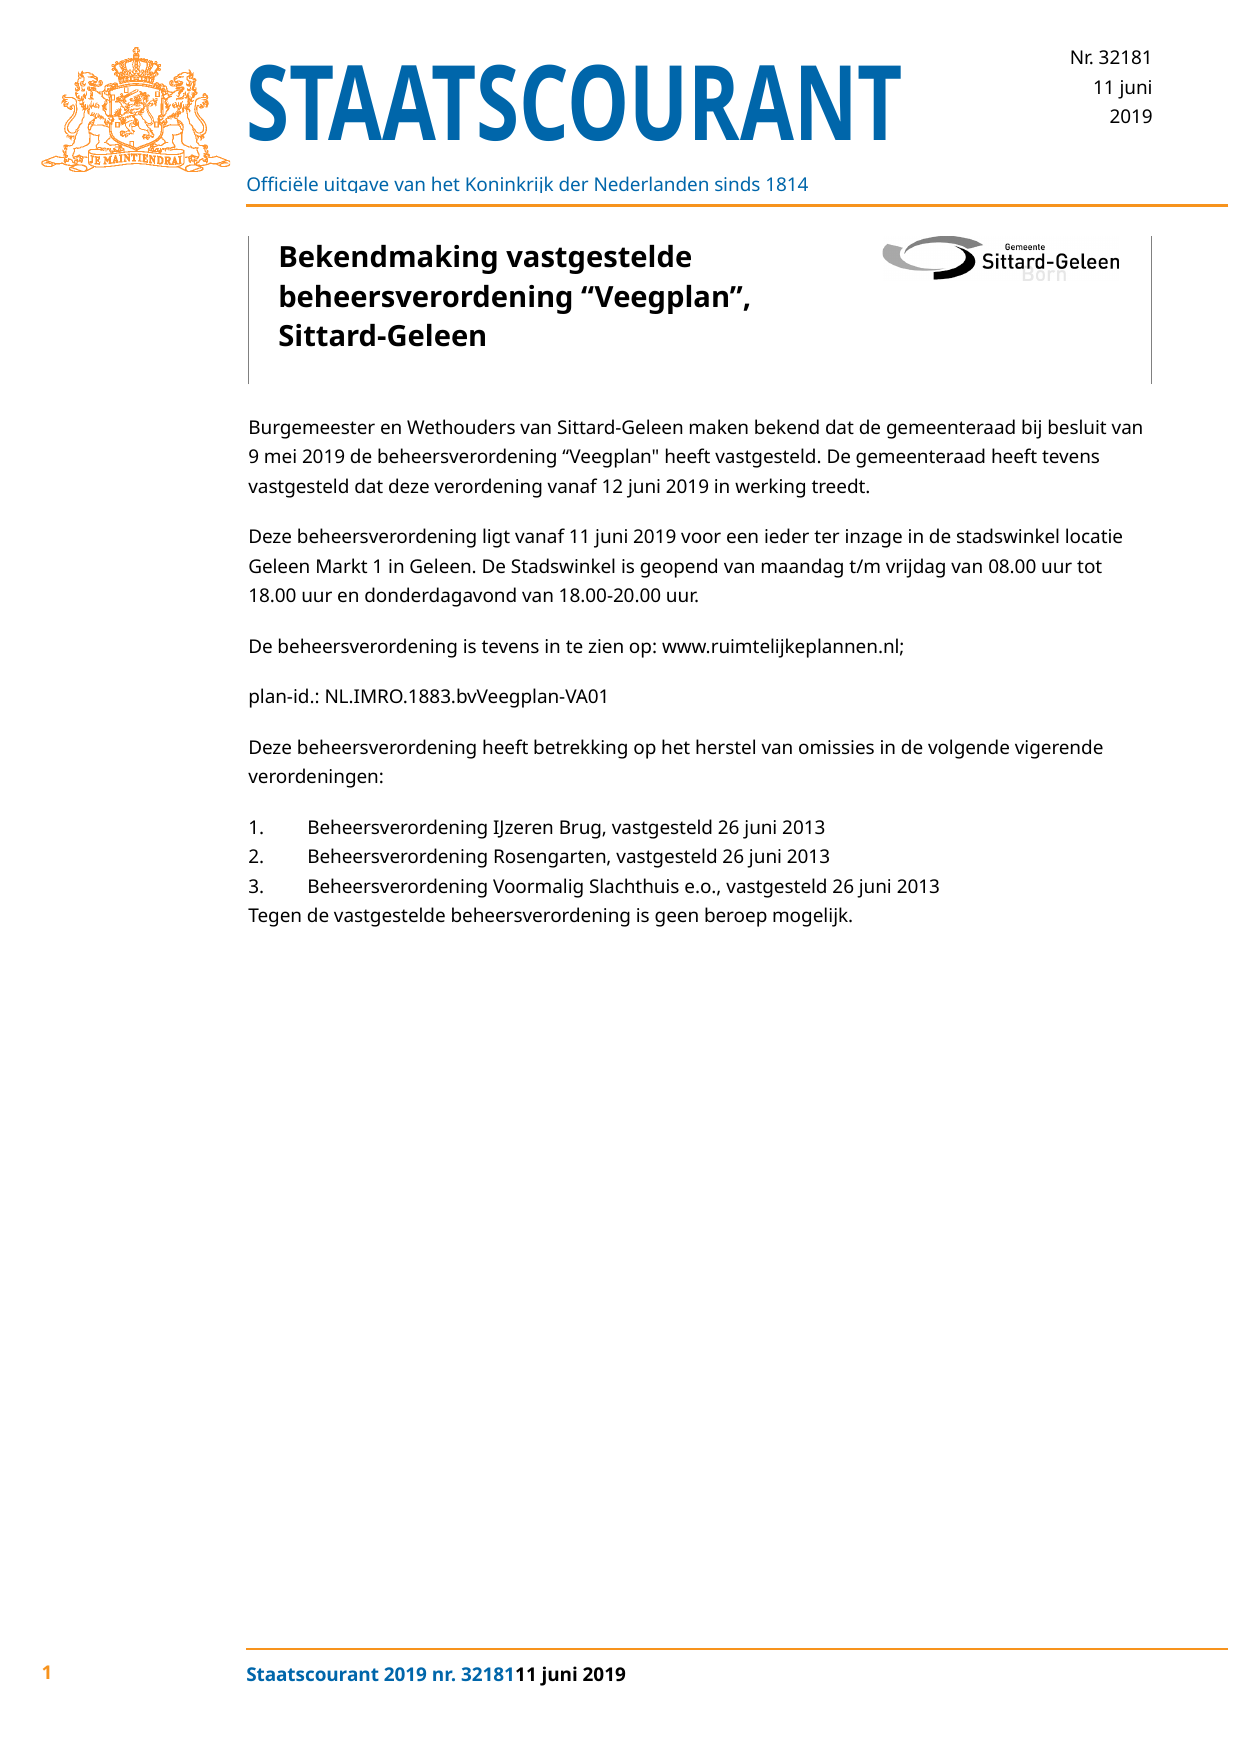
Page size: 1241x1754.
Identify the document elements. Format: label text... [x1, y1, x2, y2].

text Deze beheersverordening heeft betrekking op het herstel van omissies in de volgende vigerende verordeningen: [248, 734, 1152, 789]
text Burgemeester en Wethouders van Sittard-Geleen maken bekend dat de gemeenteraad bij besluit van 9 mei 2019 de beheersverordening “Veegplan" heeft vastgesteld. De gemeenteraad heeft tevens vastgesteld dat deze verordening vanaf 12 juni 2019 in werking treedt. [248, 414, 1152, 499]
text Deze beheersverordening ligt vanaf 11 juni 2019 voor een ieder ter inzage in de stadswinkel locatie Geleen Markt 1 in Geleen. De Stadswinkel is geopend van maandag t/m vrijdag van 08.00 uur tot 18.00 uur en donderdagavond van 18.00-20.00 uur. [248, 523, 1152, 608]
table_header [850, 236, 1151, 384]
text plan-id.: NL.IMRO.1883.bvVeegplan-VA01 [248, 683, 1152, 709]
list Beheersverordening Rosengarten, vastgesteld 26 juni 2013 [248, 843, 1152, 869]
picture [882, 236, 1119, 281]
list Beheersverordening Voormalig Slachthuis e.o., vastgesteld 26 juni 2013 [248, 873, 1152, 899]
table_header Bekendmaking vastgestelde beheersverordening “Veegplan”, Sittard-Geleen [249, 236, 850, 384]
picture [41, 47, 231, 172]
text De beheersverordening is tevens in te zien op: www.ruimtelijkeplannen.nl; [248, 633, 1152, 659]
text Tegen de vastgestelde beheersverordening is geen beroep mogelijk. [248, 903, 1152, 928]
list Beheersverordening IJzeren Brug, vastgesteld 26 juni 2013 [248, 814, 1152, 840]
